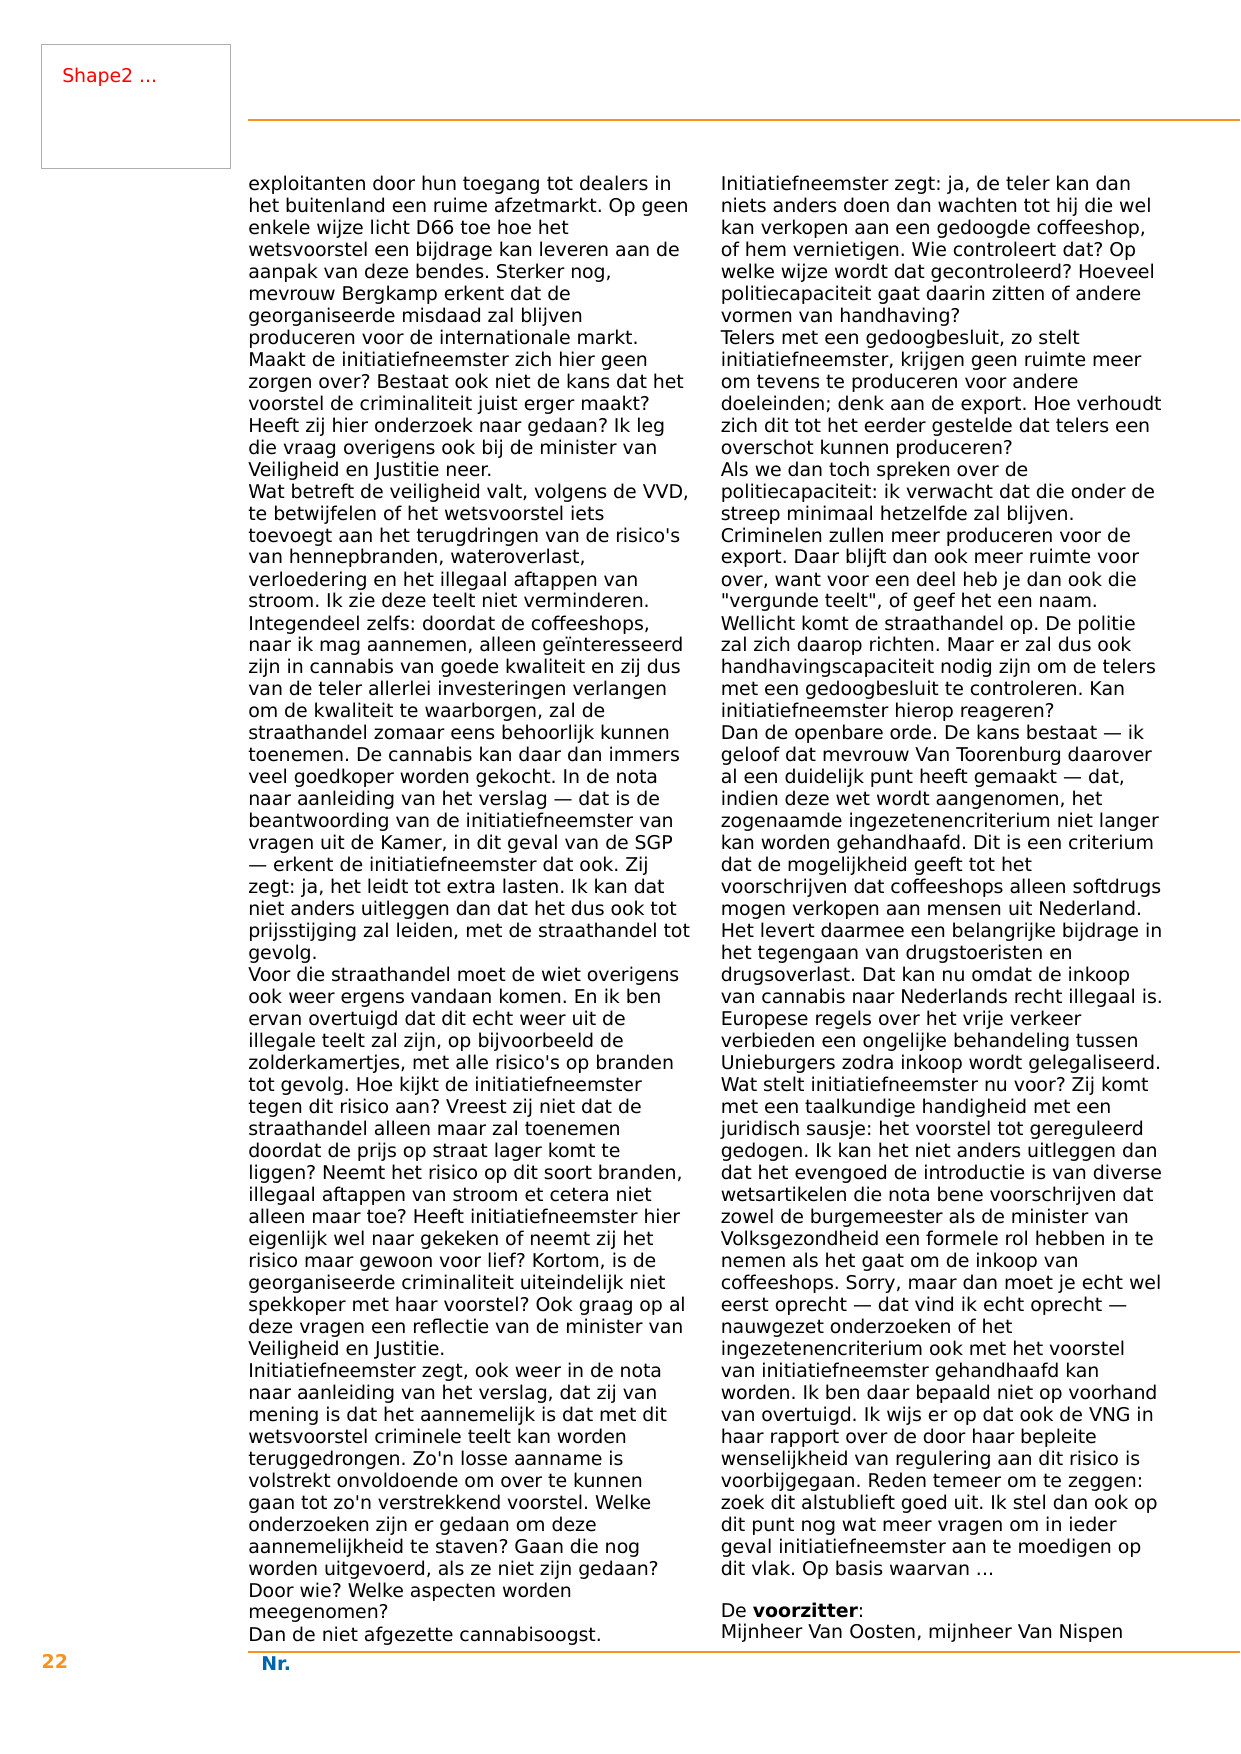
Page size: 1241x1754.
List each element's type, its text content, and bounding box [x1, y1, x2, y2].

text De voorzitter: [721, 1599, 1163, 1621]
text Mijnheer Van Oosten, mijnheer Van Nispen [721, 1621, 1163, 1643]
text Initiatiefneemster zegt, ook weer in de nota naar aanleiding van het verslag, dat zij van mening is dat het aannemelijk is dat met dit wetsvoorstel criminele teelt kan worden teruggedrongen. Zo'n losse aanname is volstrekt onvoldoende om over te kunnen gaan tot zo'n verstrekkend voorstel. Welke onderzoeken zijn er gedaan om deze aannemelijkheid te staven? Gaan die nog worden uitgevoerd, als ze niet zijn gedaan? Door wie? Welke aspecten worden meegenomen? [248, 1360, 691, 1623]
text Wat betreft de veiligheid valt, volgens de VVD, te betwijfelen of het wetsvoorstel iets toevoegt aan het terugdringen van de risico's van hennepbranden, wateroverlast, verloedering en het illegaal aftappen van stroom. Ik zie deze teelt niet verminderen. Integendeel zelfs: doordat de coffeeshops, naar ik mag aannemen, alleen geïnteresseerd zijn in cannabis van goede kwaliteit en zij dus van de teler allerlei investeringen verlangen om de kwaliteit te waarborgen, zal de straathandel zomaar eens behoorlijk kunnen toenemen. De cannabis kan daar dan immers veel goedkoper worden gekocht. In de nota naar aanleiding van het verslag — dat is de beantwoording van de initiatiefneemster van vragen uit de Kamer, in dit geval van de SGP — erkent de initiatiefneemster dat ook. Zij zegt: ja, het leidt tot extra lasten. Ik kan dat niet anders uitleggen dan dat het dus ook tot prijsstijging zal leiden, met de straathandel tot gevolg. [248, 481, 691, 964]
text Initiatiefneemster zegt: ja, de teler kan dan niets anders doen dan wachten tot hij die wel kan verkopen aan een gedoogde coffeeshop, of hem vernietigen. Wie controleert dat? Op welke wijze wordt dat gecontroleerd? Hoeveel politiecapaciteit gaat daarin zitten of andere vormen van handhaving? [721, 173, 1163, 327]
text exploitanten door hun toegang tot dealers in het buitenland een ruime afzetmarkt. Op geen enkele wijze licht D66 toe hoe het wetsvoorstel een bijdrage kan leveren aan de aanpak van deze bendes. Sterker nog, mevrouw Bergkamp erkent dat de georganiseerde misdaad zal blijven produceren voor de internationale markt. Maakt de initiatiefneemster zich hier geen zorgen over? Bestaat ook niet de kans dat het voorstel de criminaliteit juist erger maakt? Heeft zij hier onderzoek naar gedaan? Ik leg die vraag overigens ook bij de minister van Veiligheid en Justitie neer. [248, 173, 691, 481]
text Dan de niet afgezette cannabisoogst. [248, 1623, 691, 1645]
text Dan de openbare orde. De kans bestaat — ik geloof dat mevrouw Van Toorenburg daarover al een duidelijk punt heeft gemaakt — dat, indien deze wet wordt aangenomen, het zogenaamde ingezetenencriterium niet langer kan worden gehandhaafd. Dit is een criterium dat de mogelijkheid geeft tot het voorschrijven dat coffeeshops alleen softdrugs mogen verkopen aan mensen uit Nederland. Het levert daarmee een belangrijke bijdrage in het tegengaan van drugstoeristen en drugsoverlast. Dat kan nu omdat de inkoop van cannabis naar Nederlands recht illegaal is. Europese regels over het vrije verkeer verbieden een ongelijke behandeling tussen Unieburgers zodra inkoop wordt gelegaliseerd. Wat stelt initiatiefneemster nu voor? Zij komt met een taalkundige handigheid met een juridisch sausje: het voorstel tot gereguleerd gedogen. Ik kan het niet anders uitleggen dan dat het evengoed de introductie is van diverse wetsartikelen die nota bene voorschrijven dat zowel de burgemeester als de minister van Volksgezondheid een formele rol hebben in te nemen als het gaat om de inkoop van coffeeshops. Sorry, maar dan moet je echt wel eerst oprecht — dat vind ik echt oprecht — nauwgezet onderzoeken of het ingezetenencriterium ook met het voorstel van initiatiefneemster gehandhaafd kan worden. Ik ben daar bepaald niet op voorhand van overtuigd. Ik wijs er op dat ook de VNG in haar rapport over de door haar bepleite wenselijkheid van regulering aan dit risico is voorbijgegaan. Reden temeer om te zeggen: zoek dit alstublieft goed uit. Ik stel dan ook op dit punt nog wat meer vragen om in ieder geval initiatiefneemster aan te moedigen op dit vlak. Op basis waarvan ... [721, 722, 1163, 1579]
text Als we dan toch spreken over de politiecapaciteit: ik verwacht dat die onder de streep minimaal hetzelfde zal blijven. Criminelen zullen meer produceren voor de export. Daar blijft dan ook meer ruimte voor over, want voor een deel heb je dan ook die "vergunde teelt", of geef het een naam. Wellicht komt de straathandel op. De politie zal zich daarop richten. Maar er zal dus ook handhavingscapaciteit nodig zijn om de telers met een gedoogbesluit te controleren. Kan initiatiefneemster hierop reageren? [721, 458, 1163, 722]
text Telers met een gedoogbesluit, zo stelt initiatiefneemster, krijgen geen ruimte meer om tevens te produceren voor andere doeleinden; denk aan de export. Hoe verhoudt zich dit tot het eerder gestelde dat telers een overschot kunnen produceren? [721, 327, 1163, 458]
text Voor die straathandel moet de wiet overigens ook weer ergens vandaan komen. En ik ben ervan overtuigd dat dit echt weer uit de illegale teelt zal zijn, op bijvoorbeeld de zolderkamertjes, met alle risico's op branden tot gevolg. Hoe kijkt de initiatiefneemster tegen dit risico aan? Vreest zij niet dat de straathandel alleen maar zal toenemen doordat de prijs op straat lager komt te liggen? Neemt het risico op dit soort branden, illegaal aftappen van stroom et cetera niet alleen maar toe? Heeft initiatiefneemster hier eigenlijk wel naar gekeken of neemt zij het risico maar gewoon voor lief? Kortom, is de georganiseerde criminaliteit uiteindelijk niet spekkoper met haar voorstel? Ook graag op al deze vragen een reflectie van de minister van Veiligheid en Justitie. [248, 964, 691, 1360]
